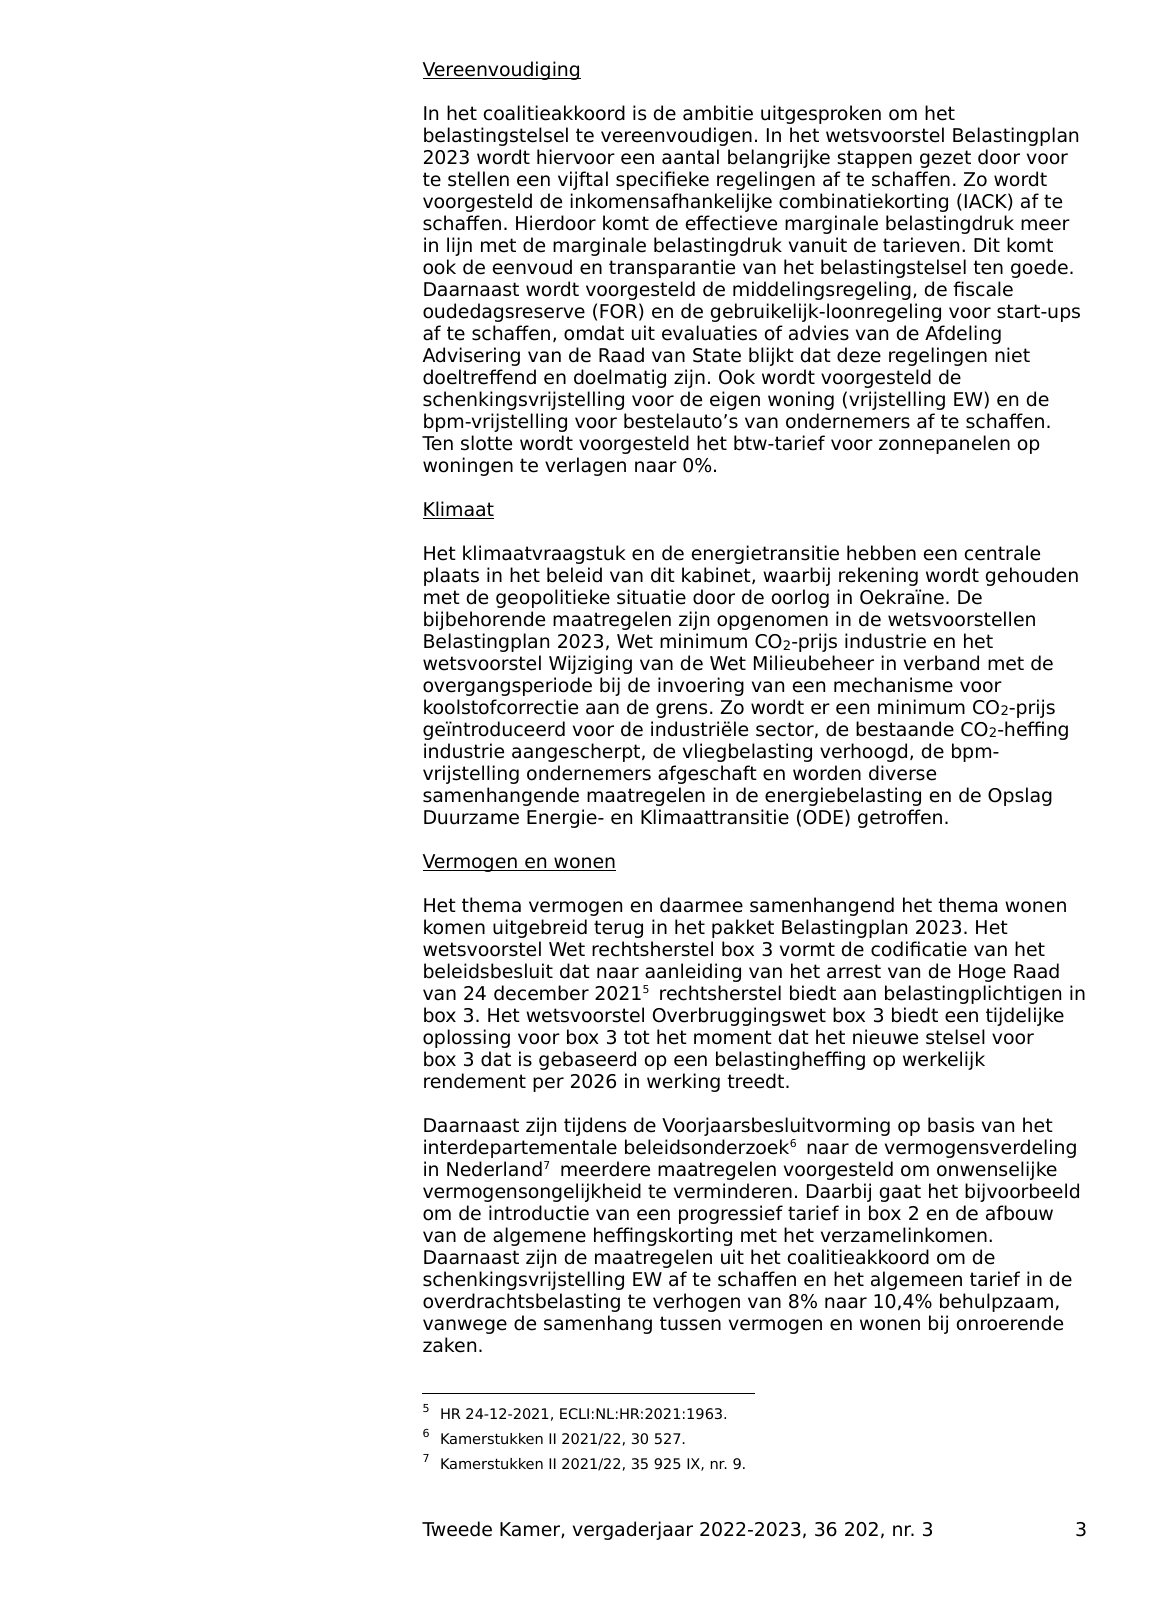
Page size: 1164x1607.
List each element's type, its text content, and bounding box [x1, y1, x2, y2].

text Daarnaast zijn tijdens de Voorjaarsbesluitvorming op basis van het interdepartementale beleidsonderzoek naar de vermogensverdeling in Nederland meerdere maatregelen voorgesteld om onwenselijke vermogensongelijkheid te verminderen. Daarbij gaat het bijvoorbeeld om de introductie van een progressief tarief in box 2 en de afbouw van de algemene heffingskorting met het verzamelinkomen. Daarnaast zijn de maatregelen uit het coalitieakkoord om de schenkingsvrijstelling EW af te schaffen en het algemeen tarief in de overdrachtsbelasting te verhogen van 8% naar 10,4% behulpzaam, vanwege de samenhang tussen vermogen en wonen bij onroerende zaken. [422, 1115, 1087, 1357]
text Kamerstukken II 2021/22, 30 527. [422, 1427, 1087, 1449]
subtitle Klimaat [422, 499, 1087, 521]
text HR 24-12-2021, ECLI:NL:HR:2021:1963. [422, 1402, 1087, 1424]
subtitle Vermogen en wonen [422, 851, 1087, 873]
text Het klimaatvraagstuk en de energietransitie hebben een centrale plaats in het beleid van dit kabinet, waarbij rekening wordt gehouden met de geopolitieke situatie door de oorlog in Oekraïne. De bijbehorende maatregelen zijn opgenomen in de wetsvoorstellen Belastingplan 2023, Wet minimum CO2-prijs industrie en het wetsvoorstel Wijziging van de Wet Milieubeheer in verband met de overgangsperiode bij de invoering van een mechanisme voor koolstofcorrectie aan de grens. Zo wordt er een minimum CO2-prijs geïntroduceerd voor de industriële sector, de bestaande CO2-heffing industrie aangescherpt, de vliegbelasting verhoogd, de bpm-vrijstelling ondernemers afgeschaft en worden diverse samenhangende maatregelen in de energiebelasting en de Opslag Duurzame Energie- en Klimaattransitie (ODE) getroffen. [422, 543, 1087, 829]
text Kamerstukken II 2021/22, 35 925 IX, nr. 9. [422, 1452, 1087, 1474]
text Het thema vermogen en daarmee samenhangend het thema wonen komen uitgebreid terug in het pakket Belastingplan 2023. Het wetsvoorstel Wet rechtsherstel box 3 vormt de codificatie van het beleidsbesluit dat naar aanleiding van het arrest van de Hoge Raad van 24 december 2021 rechtsherstel biedt aan belastingplichtigen in box 3. Het wetsvoorstel Overbruggingswet box 3 biedt een tijdelijke oplossing voor box 3 tot het moment dat het nieuwe stelsel voor box 3 dat is gebaseerd op een belastingheffing op werkelijk rendement per 2026 in werking treedt. [422, 895, 1087, 1093]
subtitle Vereenvoudiging [422, 59, 1087, 81]
text In het coalitieakkoord is de ambitie uitgesproken om het belastingstelsel te vereenvoudigen. In het wetsvoorstel Belastingplan 2023 wordt hiervoor een aantal belangrijke stappen gezet door voor te stellen een vijftal specifieke regelingen af te schaffen. Zo wordt voorgesteld de inkomensafhankelijke combinatiekorting (IACK) af te schaffen. Hierdoor komt de effectieve marginale belastingdruk meer in lijn met de marginale belastingdruk vanuit de tarieven. Dit komt ook de eenvoud en transparantie van het belastingstelsel ten goede. Daarnaast wordt voorgesteld de middelingsregeling, de fiscale oudedagsreserve (FOR) en de gebruikelijk-loonregeling voor start-ups af te schaffen, omdat uit evaluaties of advies van de Afdeling Advisering van de Raad van State blijkt dat deze regelingen niet doeltreffend en doelmatig zijn. Ook wordt voorgesteld de schenkingsvrijstelling voor de eigen woning (vrijstelling EW) en de bpm-vrijstelling voor bestelauto’s van ondernemers af te schaffen. Ten slotte wordt voorgesteld het btw-tarief voor zonnepanelen op woningen te verlagen naar 0%. [422, 103, 1087, 477]
